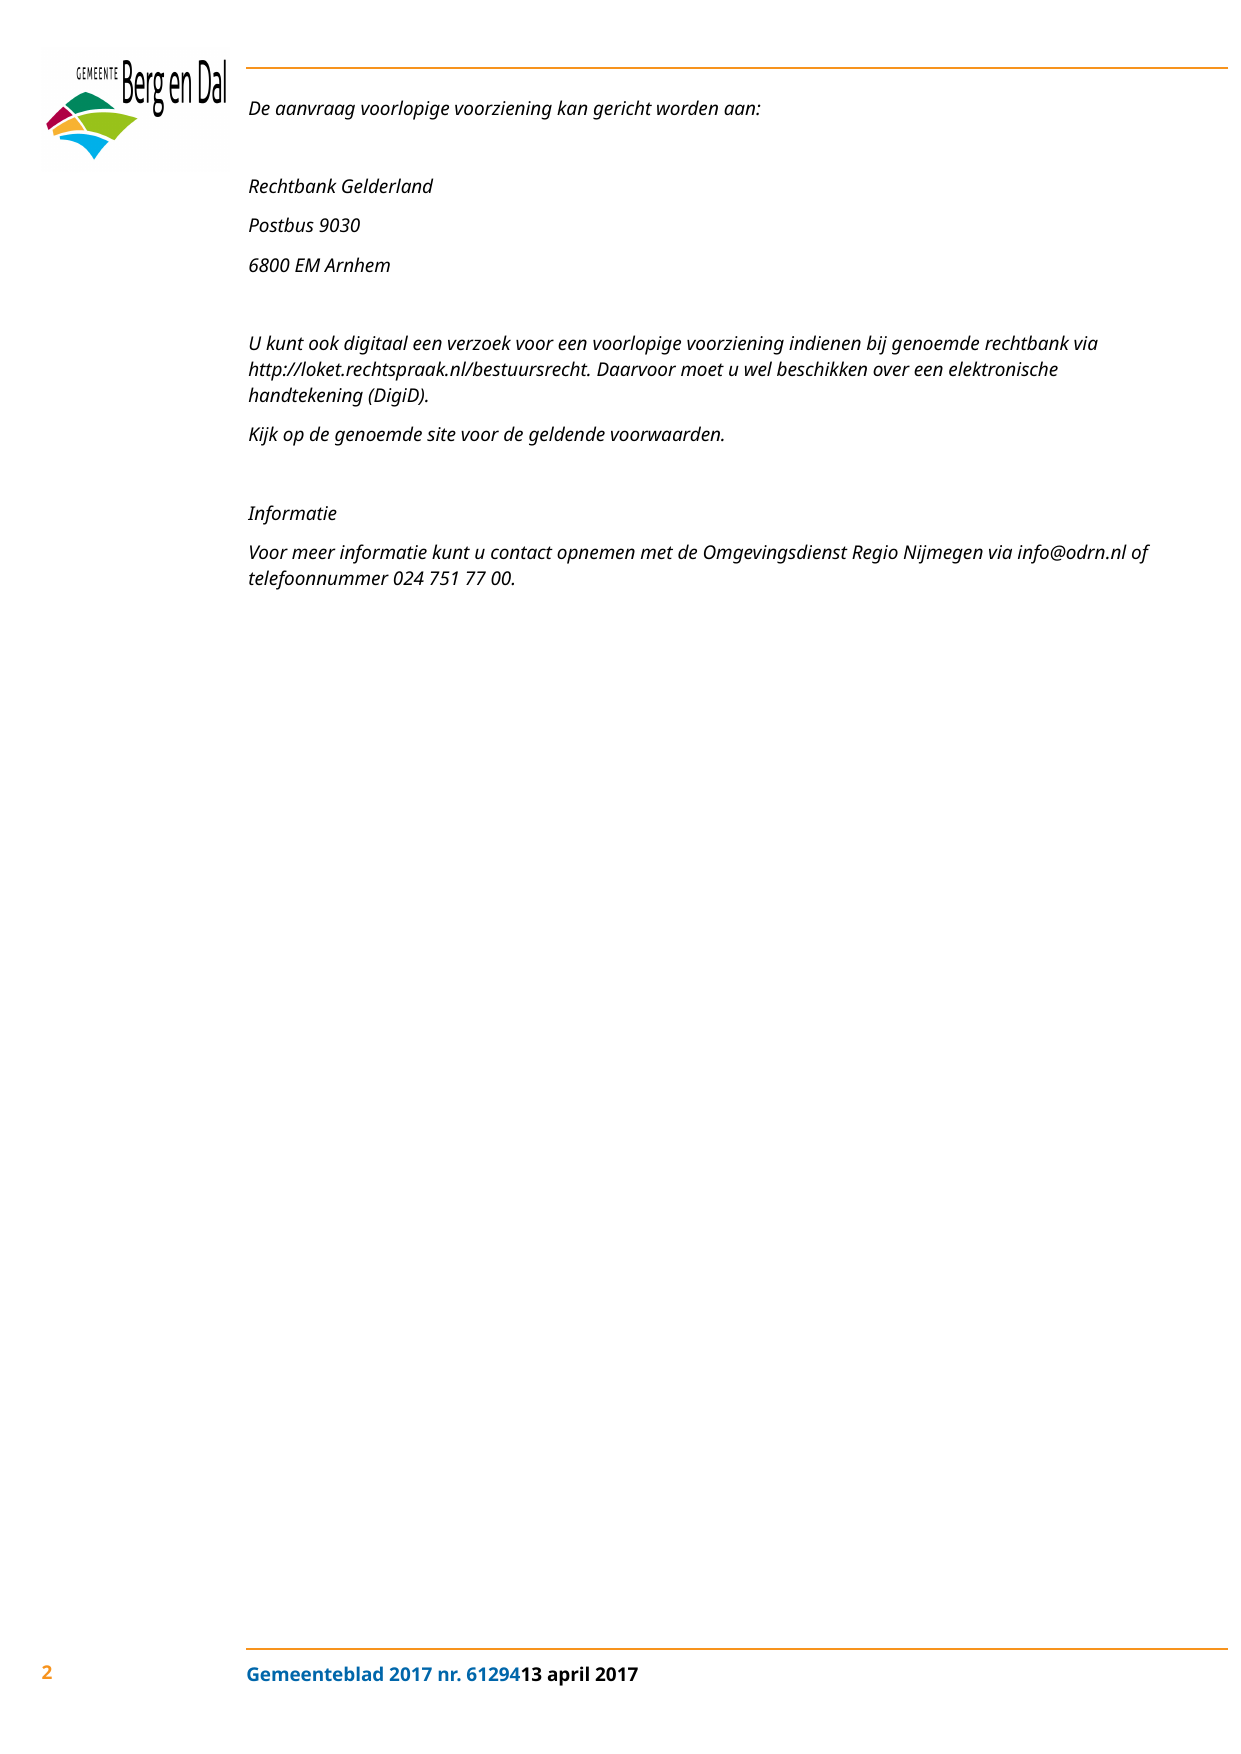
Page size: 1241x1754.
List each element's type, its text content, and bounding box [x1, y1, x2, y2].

text 6800 EM Arnhem [248, 252, 1152, 278]
text Kijk op de genoemde site voor de geldende voorwaarden. [248, 421, 1152, 447]
text Informatie [248, 500, 1152, 525]
text Rechtbank Gelderland [248, 173, 1152, 199]
text De aanvraag voorlopige voorziening kan gericht worden aan: [248, 95, 1152, 121]
picture [41, 47, 231, 172]
text Postbus 9030 [248, 213, 1152, 238]
text Voor meer informatie kunt u contact opnemen met de Omgevingsdienst Regio Nijmegen via info@odrn.nl of telefoonnummer 024 751 77 00. [248, 539, 1152, 590]
text U kunt ook digitaal een verzoek voor een voorlopige voorziening indienen bij genoemde rechtbank via http://loket.rechtspraak.nl/bestuursrecht. Daarvoor moet u wel beschikken over een elektronische handtekening (DigiD). [248, 330, 1152, 408]
